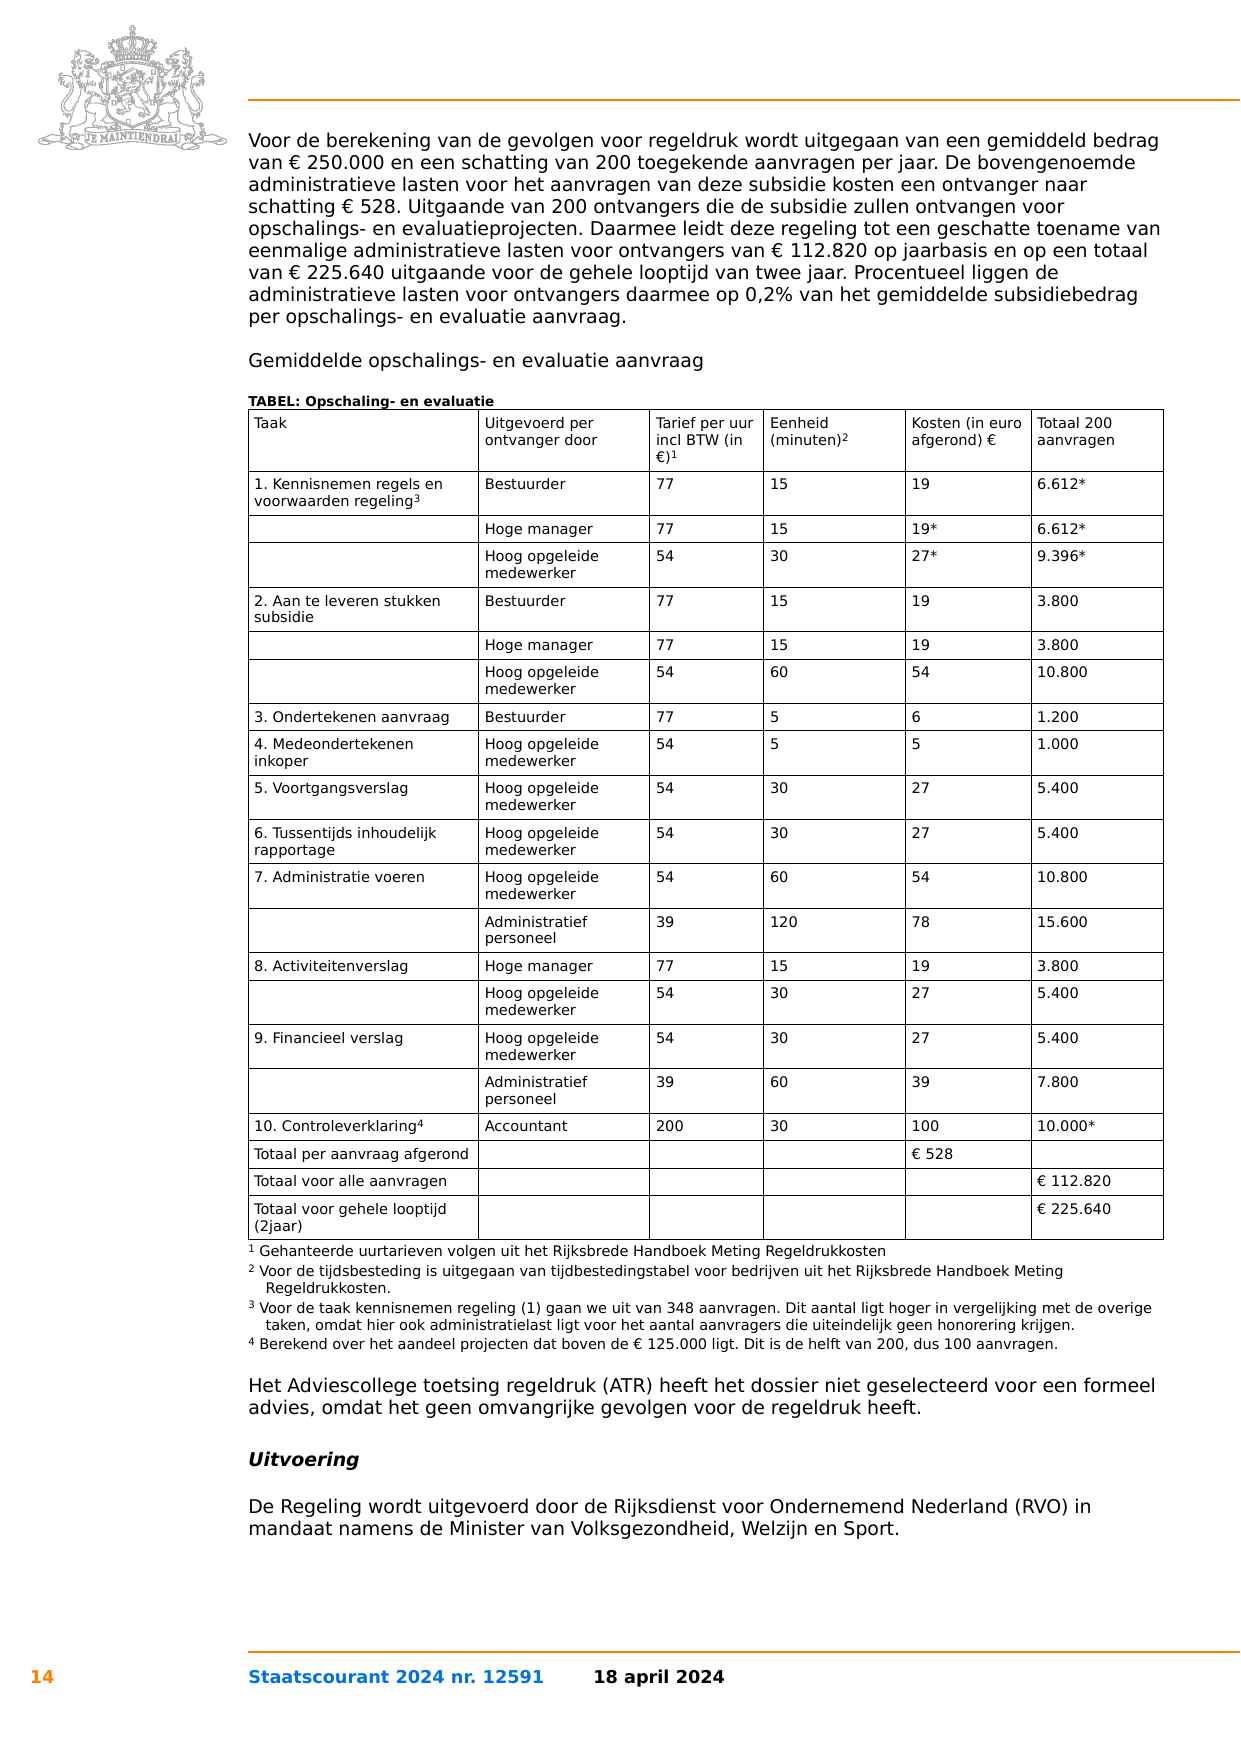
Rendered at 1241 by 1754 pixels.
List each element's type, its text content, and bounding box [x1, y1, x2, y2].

table_cell 78 [906, 909, 1031, 952]
table_cell 15 [764, 472, 905, 515]
table_cell [249, 632, 478, 658]
subtitle Uitvoering [248, 1449, 1163, 1471]
table_cell 3.800 [1032, 953, 1163, 979]
table_cell 39 [906, 1069, 1031, 1113]
table_cell 3.800 [1032, 588, 1163, 631]
table_cell 27* [906, 543, 1031, 587]
table_cell [249, 660, 478, 703]
table_cell [249, 543, 478, 587]
text De Regeling wordt uitgevoerd door de Rijksdienst voor Ondernemend Nederland (RVO) in mandaat namens de Minister van Volksgezondheid, Welzijn en Sport. [248, 1496, 1163, 1540]
table_cell [479, 1141, 649, 1167]
table_cell 54 [650, 820, 763, 863]
table_cell Bestuurder [479, 704, 649, 730]
table_cell 5 [764, 704, 905, 730]
table_cell 2. Aan te leveren stukken subsidie [249, 588, 478, 631]
table_cell Taak [249, 410, 478, 471]
table_cell 5.400 [1032, 1025, 1163, 1068]
table_cell 6.612* [1032, 516, 1163, 542]
table_cell 30 [764, 543, 905, 587]
table_cell 27 [906, 820, 1031, 863]
table_cell 1. Kennisnemen regels en voorwaarden regeling3 [249, 472, 478, 515]
table_cell 5. Voortgangsverslag [249, 776, 478, 819]
table_cell 15 [764, 588, 905, 631]
table_cell 77 [650, 953, 763, 979]
table_cell 30 [764, 820, 905, 863]
table_cell 77 [650, 632, 763, 658]
table_cell 54 [650, 1025, 763, 1068]
table_cell Uitgevoerd per ontvanger door [479, 410, 649, 471]
table_cell [650, 1196, 763, 1239]
table_cell 3. Ondertekenen aanvraag [249, 704, 478, 730]
table_cell 54 [650, 731, 763, 774]
table_cell 77 [650, 516, 763, 542]
table_cell [1032, 1141, 1163, 1167]
table_cell [479, 1196, 649, 1239]
table_cell 9. Financieel verslag [249, 1025, 478, 1068]
table_cell 27 [906, 981, 1031, 1024]
table_cell [249, 1069, 478, 1113]
table_cell 60 [764, 660, 905, 703]
table_cell Hoog opgeleide medewerker [479, 981, 649, 1024]
picture [38, 25, 227, 150]
table_cell 15.600 [1032, 909, 1163, 952]
table_cell 10.800 [1032, 660, 1163, 703]
table_cell 1.000 [1032, 731, 1163, 774]
table_cell 1.200 [1032, 704, 1163, 730]
table_cell 3.800 [1032, 632, 1163, 658]
table_cell 7. Administratie voeren [249, 864, 478, 908]
table_cell 5.400 [1032, 981, 1163, 1024]
table_cell [650, 1169, 763, 1195]
table_cell 54 [650, 776, 763, 819]
table_cell Tarief per uur incl BTW (in €)1 [650, 410, 763, 471]
table_cell Totaal per aanvraag afgerond [249, 1141, 478, 1167]
table_cell € 528 [906, 1141, 1031, 1167]
table_cell 19 [906, 588, 1031, 631]
table_cell Bestuurder [479, 472, 649, 515]
table_cell 100 [906, 1114, 1031, 1140]
subtitle Gemiddelde opschalings- en evaluatie aanvraag [248, 349, 1163, 372]
table_cell Bestuurder [479, 588, 649, 631]
table_cell Administratief personeel [479, 1069, 649, 1113]
table_cell [906, 1196, 1031, 1239]
table_cell 15 [764, 632, 905, 658]
table_cell 30 [764, 1114, 905, 1140]
table_cell Totaal voor gehele looptijd (2jaar) [249, 1196, 478, 1239]
table_cell 10. Controleverklaring4 [249, 1114, 478, 1140]
table_cell 6. Tussentijds inhoudelijk rapportage [249, 820, 478, 863]
table_cell 19* [906, 516, 1031, 542]
table_cell 8. Activiteitenverslag [249, 953, 478, 979]
table_cell 10.000* [1032, 1114, 1163, 1140]
table_cell [249, 516, 478, 542]
table_cell 15 [764, 953, 905, 979]
table_header TABEL: Opschaling- en evaluatie [248, 394, 1163, 409]
table_cell 4. Medeondertekenen inkoper [249, 731, 478, 774]
table_cell 27 [906, 1025, 1031, 1068]
table_cell 15 [764, 516, 905, 542]
table_cell 54 [650, 864, 763, 908]
table_cell Hoog opgeleide medewerker [479, 660, 649, 703]
table_cell Hoge manager [479, 953, 649, 979]
table_cell Totaal voor alle aanvragen [249, 1169, 478, 1195]
table_cell 5.400 [1032, 776, 1163, 819]
table_cell Administratief personeel [479, 909, 649, 952]
table_cell 120 [764, 909, 905, 952]
table_cell 39 [650, 909, 763, 952]
table_cell 54 [906, 864, 1031, 908]
table_cell Hoog opgeleide medewerker [479, 731, 649, 774]
table_cell 30 [764, 981, 905, 1024]
text Het Adviescollege toetsing regeldruk (ATR) heeft het dossier niet geselecteerd voor een formeel advies, omdat het geen omvangrijke gevolgen voor de regeldruk heeft. [248, 1375, 1163, 1419]
text Voor de berekening van de gevolgen voor regeldruk wordt uitgegaan van een gemiddeld bedrag van € 250.000 en een schatting van 200 toegekende aanvragen per jaar. De bovengenoemde administratieve lasten voor het aanvragen van deze subsidie kosten een ontvanger naar schatting € 528. Uitgaande van 200 ontvangers die de subsidie zullen ontvangen voor opschalings- en evaluatieprojecten. Daarmee leidt deze regeling tot een geschatte toename van eenmalige administratieve lasten voor ontvangers van € 112.820 op jaarbasis en op een totaal van € 225.640 uitgaande voor de gehele looptijd van twee jaar. Procentueel liggen de administratieve lasten voor ontvangers daarmee op 0,2% van het gemiddelde subsidiebedrag per opschalings- en evaluatie aanvraag. [248, 130, 1163, 328]
table_cell [764, 1196, 905, 1239]
table_cell 60 [764, 1069, 905, 1113]
table_cell 39 [650, 1069, 763, 1113]
table_cell 77 [650, 588, 763, 631]
table_cell Eenheid (minuten)2 [764, 410, 905, 471]
table_cell [249, 981, 478, 1024]
table_cell 1 Gehanteerde uurtarieven volgen uit het Rijksbrede Handboek Meting Regeldrukkosten 2 Voor de tijdsbesteding is uitgegaan van tijdbestedingstabel voor bedrijven uit het Rijksbrede Handboek Meting Regeldrukkosten. 3 Voor de taak kennisnemen regeling (1) gaan we uit van 348 aanvragen. Dit aantal ligt hoger in vergelijking met de overige taken, omdat hier ook administratielast ligt voor het aantal aanvragers die uiteindelijk geen honorering krijgen. 4 Berekend over het aandeel projecten dat boven de € 125.000 ligt. Dit is de helft van 200, dus 100 aanvragen. [248, 1240, 1163, 1353]
table_cell [764, 1141, 905, 1167]
table_cell 6 [906, 704, 1031, 730]
table_cell 77 [650, 704, 763, 730]
table_cell 54 [650, 660, 763, 703]
table_cell [650, 1141, 763, 1167]
table_cell 5 [764, 731, 905, 774]
table_cell 77 [650, 472, 763, 515]
table_cell 30 [764, 1025, 905, 1068]
table_cell 5.400 [1032, 820, 1163, 863]
table_cell 7.800 [1032, 1069, 1163, 1113]
table_cell 30 [764, 776, 905, 819]
table_cell 9.396* [1032, 543, 1163, 587]
table_cell [906, 1169, 1031, 1195]
table_cell Accountant [479, 1114, 649, 1140]
table_cell 19 [906, 953, 1031, 979]
table_cell Totaal 200 aanvragen [1032, 410, 1163, 471]
table_cell Hoog opgeleide medewerker [479, 776, 649, 819]
table_cell [479, 1169, 649, 1195]
table_cell Hoog opgeleide medewerker [479, 864, 649, 908]
table_cell € 225.640 [1032, 1196, 1163, 1239]
table_cell Kosten (in euro afgerond) € [906, 410, 1031, 471]
table_cell 200 [650, 1114, 763, 1140]
table_cell [764, 1169, 905, 1195]
table_cell 19 [906, 632, 1031, 658]
table_cell 10.800 [1032, 864, 1163, 908]
table_cell Hoge manager [479, 632, 649, 658]
table_cell 54 [650, 543, 763, 587]
table_cell Hoog opgeleide medewerker [479, 1025, 649, 1068]
table_cell 19 [906, 472, 1031, 515]
table_cell 54 [650, 981, 763, 1024]
table_cell 60 [764, 864, 905, 908]
table_cell 54 [906, 660, 1031, 703]
table_cell Hoog opgeleide medewerker [479, 543, 649, 587]
table_cell Hoog opgeleide medewerker [479, 820, 649, 863]
table_cell € 112.820 [1032, 1169, 1163, 1195]
table_cell 5 [906, 731, 1031, 774]
table_cell 6.612* [1032, 472, 1163, 515]
table_cell 27 [906, 776, 1031, 819]
table_cell Hoge manager [479, 516, 649, 542]
table_cell [249, 909, 478, 952]
